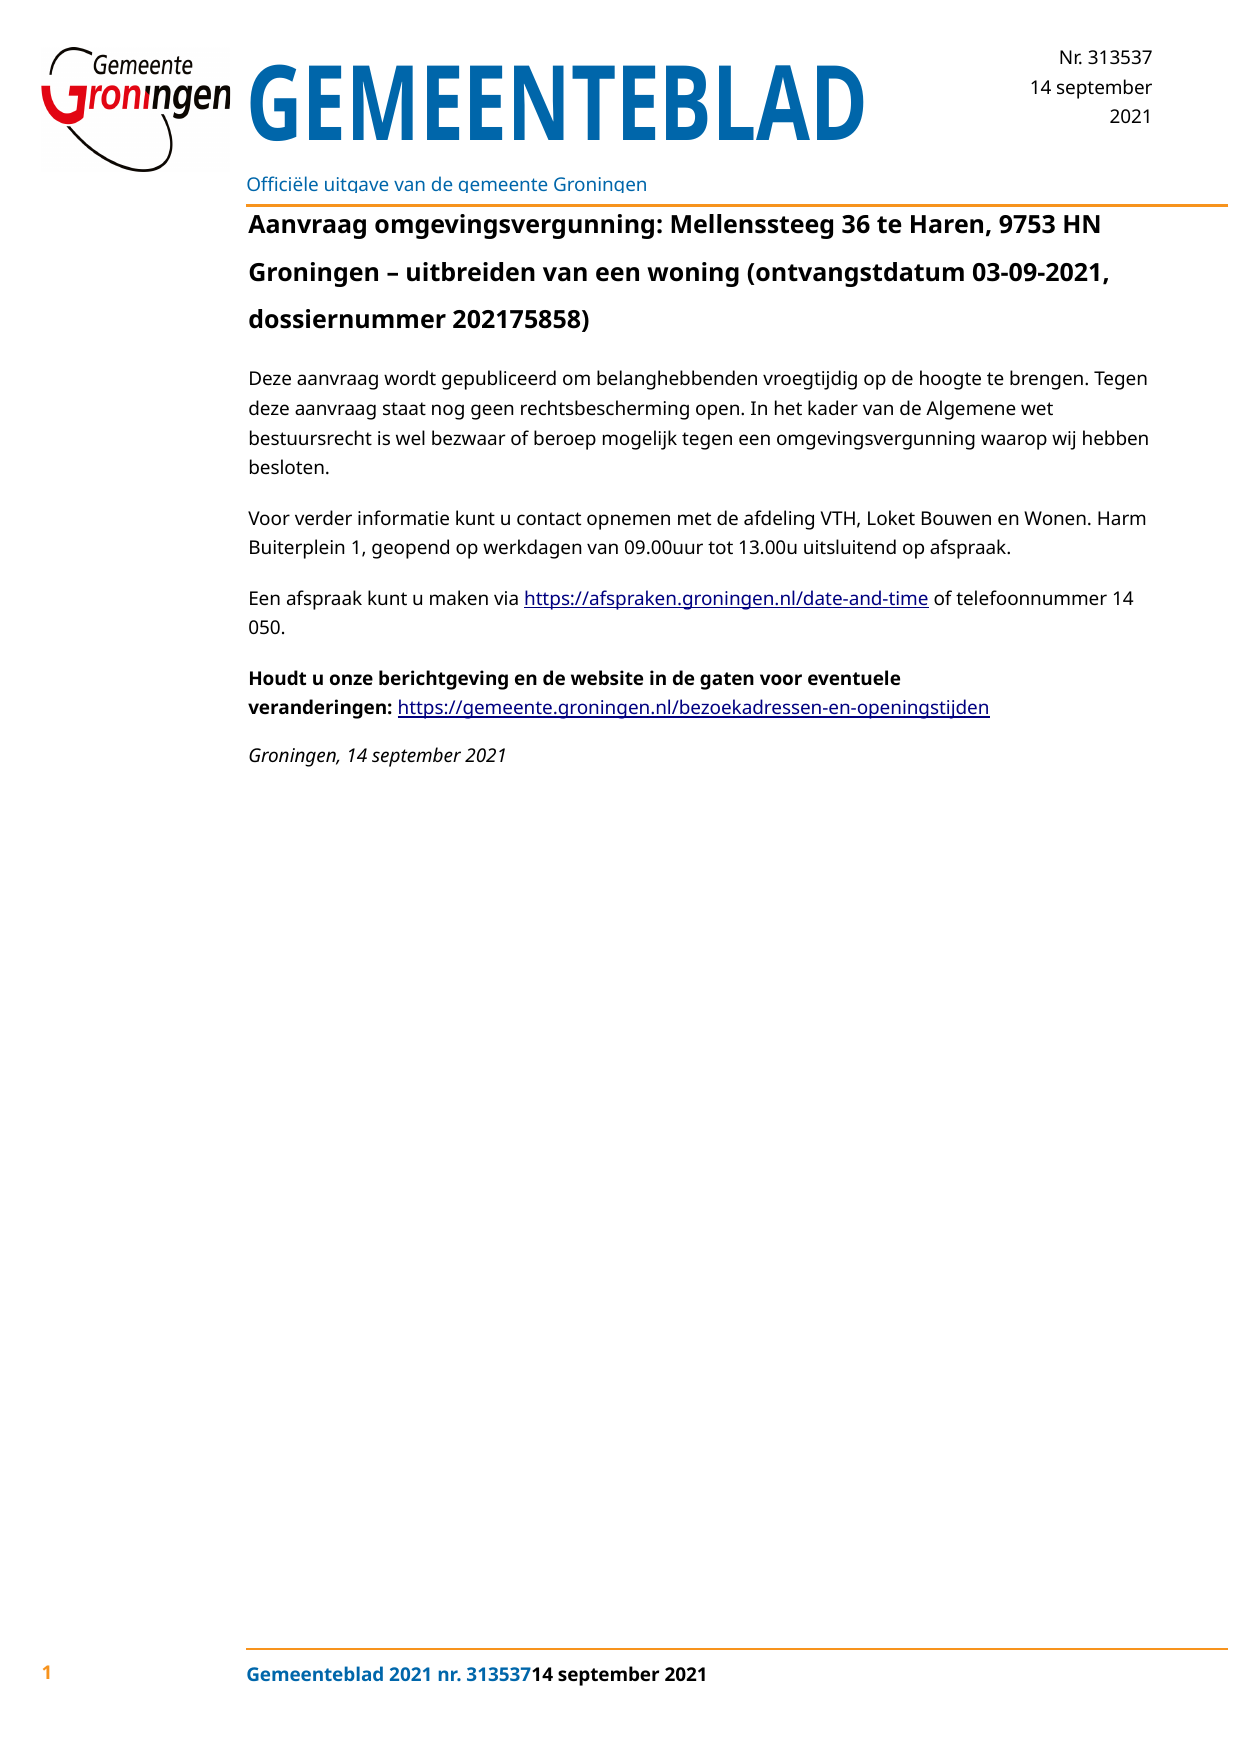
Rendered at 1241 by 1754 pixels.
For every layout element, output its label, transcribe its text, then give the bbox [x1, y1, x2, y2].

text Aanvraag omgevingsvergunning: Mellenssteeg 36 te Haren, 9753 HN Groningen – uitbreiden van een woning (ontvangstdatum 03-09-2021, dossiernummer 202175858) [248, 207, 1152, 336]
text Deze aanvraag wordt gepubliceerd om belanghebbenden vroegtijdig op de hoogte te brengen. Tegen deze aanvraag staat nog geen rechtsbescherming open. In het kader van de Algemene wet bestuursrecht is wel bezwaar of beroep mogelijk tegen een omgevingsvergunning waarop wij hebben besloten. [248, 366, 1152, 480]
text Houdt u onze berichtgeving en de website in de gaten voor eventuele veranderingen: https://gemeente.groningen.nl/bezoekadressen-en-openingstijden [248, 665, 1152, 720]
text Groningen, 14 september 2021 [248, 742, 1152, 768]
text Een afspraak kunt u maken via https://afspraken.groningen.nl/date-and-time of telefoonnummer 14 050. [248, 585, 1152, 640]
text Voor verder informatie kunt u contact opnemen met de afdeling VTH, Loket Bouwen en Wonen. Harm Buiterplein 1, geopend op werkdagen van 09.00uur tot 13.00u uitsluitend op afspraak. [248, 505, 1152, 560]
picture [41, 47, 231, 172]
